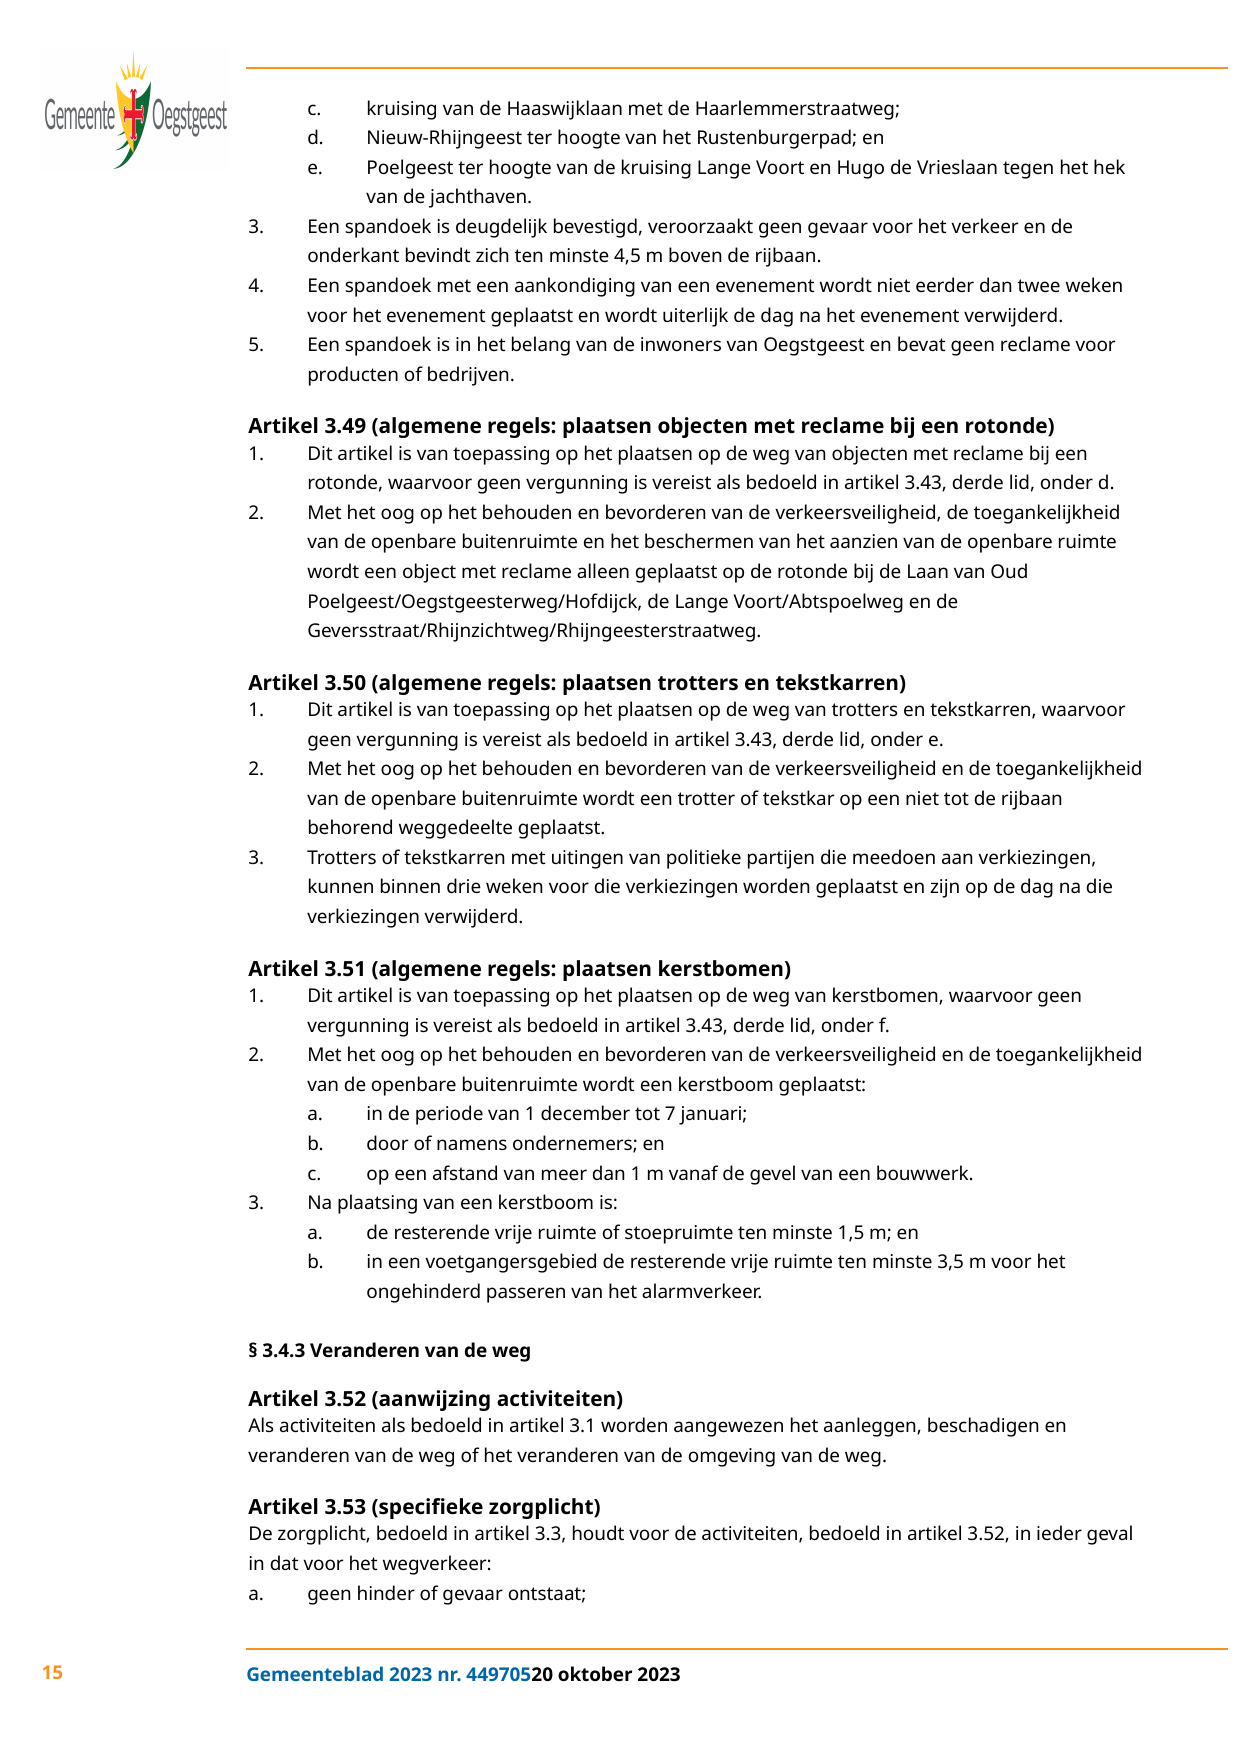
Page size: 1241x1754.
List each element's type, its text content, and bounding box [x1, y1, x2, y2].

list Met het oog op het behouden en bevorderen van de verkeersveiligheid en de toegankelijkheid van de openbare buitenruimte wordt een kerstboom geplaatst: [248, 1041, 1152, 1097]
list op een afstand van meer dan 1 m vanaf de gevel van een bouwwerk. [307, 1160, 1152, 1185]
text Artikel 3.52 (aanwijzing activiteiten) [248, 1384, 1152, 1412]
list Een spandoek is in het belang van de inwoners van Oegstgeest en bevat geen reclame voor producten of bedrijven. [248, 331, 1152, 387]
list Nieuw-Rhijngeest ter hoogte van het Rustenburgerpad; en [307, 124, 1152, 150]
text De zorgplicht, bedoeld in artikel 3.3, houdt voor de activiteiten, bedoeld in artikel 3.52, in ieder geval in dat voor het wegverkeer: [248, 1521, 1152, 1576]
list Dit artikel is van toepassing op het plaatsen op de weg van kerstbomen, waarvoor geen vergunning is vereist als bedoeld in artikel 3.43, derde lid, onder f. [248, 982, 1152, 1037]
list Poelgeest ter hoogte van de kruising Lange Voort en Hugo de Vrieslaan tegen het hek van de jachthaven. [307, 154, 1152, 209]
text Artikel 3.49 (algemene regels: plaatsen objecten met reclame bij een rotonde) [248, 411, 1152, 440]
picture [41, 47, 231, 172]
list de resterende vrije ruimte of stoepruimte ten minste 1,5 m; en [307, 1219, 1152, 1244]
text Artikel 3.53 (specifieke zorgplicht) [248, 1492, 1152, 1521]
text Artikel 3.51 (algemene regels: plaatsen kerstbomen) [248, 954, 1152, 982]
text Artikel 3.50 (algemene regels: plaatsen trotters en tekstkarren) [248, 668, 1152, 696]
text § 3.4.3 Veranderen van de weg [248, 1337, 1152, 1363]
list in een voetgangersgebied de resterende vrije ruimte ten minste 3,5 m voor het ongehinderd passeren van het alarmverkeer. [307, 1248, 1152, 1304]
text Als activiteiten als bedoeld in artikel 3.1 worden aangewezen het aanleggen, beschadigen en veranderen van de weg of het veranderen van de omgeving van de weg. [248, 1412, 1152, 1467]
list Met het oog op het behouden en bevorderen van de verkeersveiligheid, de toegankelijkheid van de openbare buitenruimte en het beschermen van het aanzien van de openbare ruimte wordt een object met reclame alleen geplaatst op de rotonde bij de Laan van Oud Poelgeest/Oegstgeesterweg/Hofdijck, de Lange Voort/Abtspoelweg en de Geversstraat/Rhijnzichtweg/Rhijngeesterstraatweg. [248, 499, 1152, 643]
list kruising van de Haaswijklaan met de Haarlemmerstraatweg; [307, 95, 1152, 121]
list geen hinder of gevaar ontstaat; [248, 1580, 1152, 1606]
list Dit artikel is van toepassing op het plaatsen op de weg van objecten met reclame bij een rotonde, waarvoor geen vergunning is vereist als bedoeld in artikel 3.43, derde lid, onder d. [248, 440, 1152, 495]
list door of namens ondernemers; en [307, 1130, 1152, 1156]
list Trotters of tekstkarren met uitingen van politieke partijen die meedoen aan verkiezingen, kunnen binnen drie weken voor die verkiezingen worden geplaatst en zijn op de dag na die verkiezingen verwijderd. [248, 844, 1152, 929]
list Dit artikel is van toepassing op het plaatsen op de weg van trotters en tekstkarren, waarvoor geen vergunning is vereist als bedoeld in artikel 3.43, derde lid, onder e. [248, 696, 1152, 752]
list in de periode van 1 december tot 7 januari; [307, 1101, 1152, 1126]
list Na plaatsing van een kerstboom is: [248, 1189, 1152, 1215]
list Een spandoek met een aankondiging van een evenement wordt niet eerder dan twee weken voor het evenement geplaatst en wordt uiterlijk de dag na het evenement verwijderd. [248, 272, 1152, 328]
list Met het oog op het behouden en bevorderen van de verkeersveiligheid en de toegankelijkheid van de openbare buitenruimte wordt een trotter of tekstkar op een niet tot de rijbaan behorend weggedeelte geplaatst. [248, 755, 1152, 840]
list Een spandoek is deugdelijk bevestigd, veroorzaakt geen gevaar voor het verkeer en de onderkant bevindt zich ten minste 4,5 m boven de rijbaan. [248, 213, 1152, 268]
